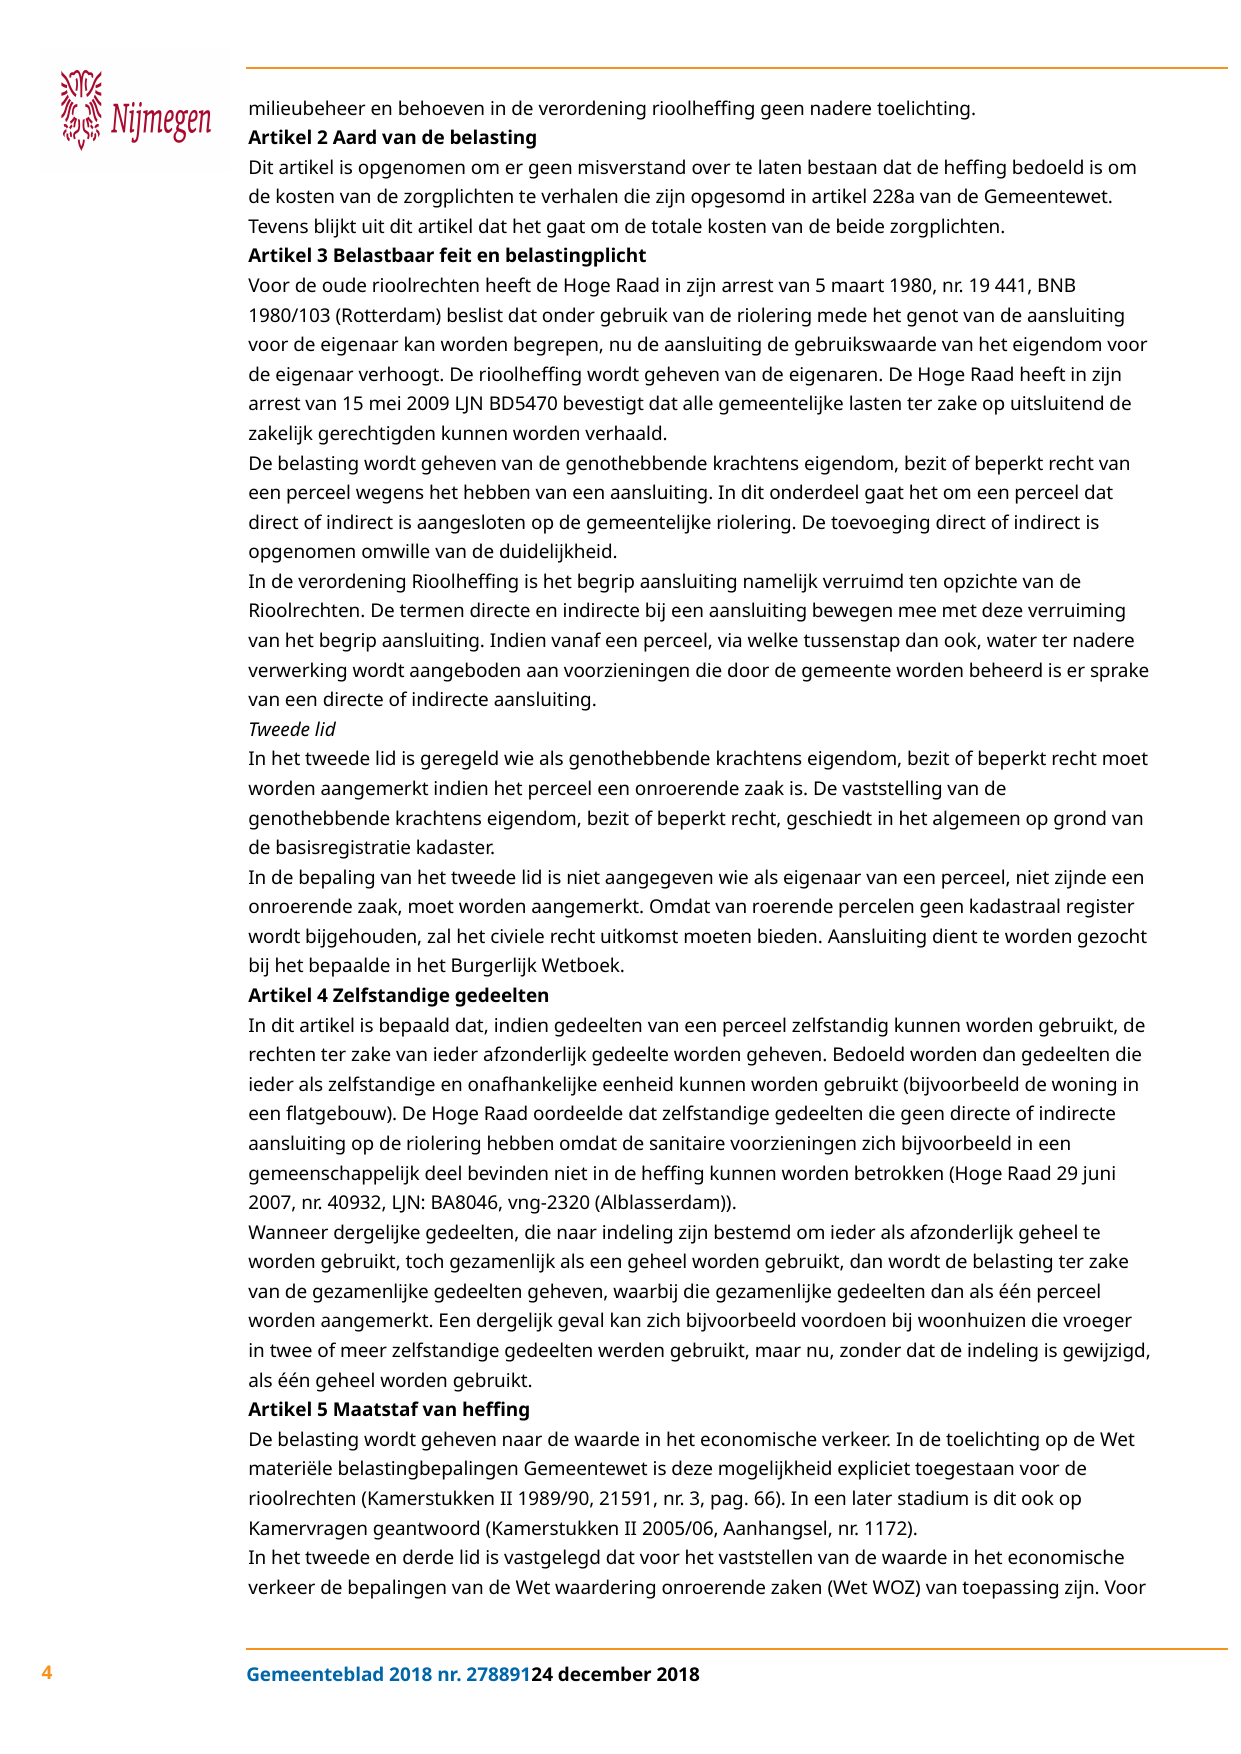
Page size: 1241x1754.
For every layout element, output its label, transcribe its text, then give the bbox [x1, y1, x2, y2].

text Artikel 3 Belastbaar feit en belastingplicht [248, 243, 1152, 268]
text Dit artikel is opgenomen om er geen misverstand over te laten bestaan dat de heffing bedoeld is om de kosten van de zorgplichten te verhalen die zijn opgesomd in artikel 228a van de Gemeentewet. Tevens blijkt uit dit artikel dat het gaat om de totale kosten van de beide zorgplichten. [248, 154, 1152, 239]
text In dit artikel is bepaald dat, indien gedeelten van een perceel zelfstandig kunnen worden gebruikt, de rechten ter zake van ieder afzonderlijk gedeelte worden geheven. Bedoeld worden dan gedeelten die ieder als zelfstandige en onafhankelijke eenheid kunnen worden gebruikt (bijvoorbeeld de woning in een flatgebouw). De Hoge Raad oordeelde dat zelfstandige gedeelten die geen directe of indirecte aansluiting op de riolering hebben omdat de sanitaire voorzieningen zich bijvoorbeeld in een gemeenschappelijk deel bevinden niet in de heffing kunnen worden betrokken (Hoge Raad 29 juni 2007, nr. 40932, LJN: BA8046, vng-2320 (Alblasserdam)). [248, 1012, 1152, 1215]
picture [41, 47, 231, 172]
text De belasting wordt geheven van de genothebbende krachtens eigendom, bezit of beperkt recht van een perceel wegens het hebben van een aansluiting. In dit onderdeel gaat het om een perceel dat direct of indirect is aangesloten op de gemeentelijke riolering. De toevoeging direct of indirect is opgenomen omwille van de duidelijkheid. [248, 450, 1152, 564]
text Wanneer dergelijke gedeelten, die naar indeling zijn bestemd om ieder als afzonderlijk geheel te worden gebruikt, toch gezamenlijk als een geheel worden gebruikt, dan wordt de belasting ter zake van de gezamenlijke gedeelten geheven, waarbij die gezamenlijke gedeelten dan als één perceel worden aangemerkt. Een dergelijk geval kan zich bijvoorbeeld voordoen bij woonhuizen die vroeger in twee of meer zelfstandige gedeelten werden gebruikt, maar nu, zonder dat de indeling is gewijzigd, als één geheel worden gebruikt. [248, 1219, 1152, 1393]
text In de bepaling van het tweede lid is niet aangegeven wie als eigenaar van een perceel, niet zijnde een onroerende zaak, moet worden aangemerkt. Omdat van roerende percelen geen kadastraal register wordt bijgehouden, zal het civiele recht uitkomst moeten bieden. Aansluiting dient te worden gezocht bij het bepaalde in het Burgerlijk Wetboek. [248, 864, 1152, 978]
text milieubeheer en behoeven in de verordening rioolheffing geen nadere toelichting. [248, 95, 1152, 121]
text Tweede lid [248, 716, 1152, 742]
text In het tweede en derde lid is vastgelegd dat voor het vaststellen van de waarde in het economische verkeer de bepalingen van de Wet waardering onroerende zaken (Wet WOZ) van toepassing zijn. Voor [248, 1544, 1152, 1600]
text In de verordening Rioolheffing is het begrip aansluiting namelijk verruimd ten opzichte van de Rioolrechten. De termen directe en indirecte bij een aansluiting bewegen mee met deze verruiming van het begrip aansluiting. Indien vanaf een perceel, via welke tussenstap dan ook, water ter nadere verwerking wordt aangeboden aan voorzieningen die door de gemeente worden beheerd is er sprake van een directe of indirecte aansluiting. [248, 568, 1152, 712]
text Artikel 2 Aard van de belasting [248, 124, 1152, 150]
text Voor de oude rioolrechten heeft de Hoge Raad in zijn arrest van 5 maart 1980, nr. 19 441, BNB 1980/103 (Rotterdam) beslist dat onder gebruik van de riolering mede het genot van de aansluiting voor de eigenaar kan worden begrepen, nu de aansluiting de gebruikswaarde van het eigendom voor de eigenaar verhoogt. De rioolheffing wordt geheven van de eigenaren. De Hoge Raad heeft in zijn arrest van 15 mei 2009 LJN BD5470 bevestigt dat alle gemeentelijke lasten ter zake op uitsluitend de zakelijk gerechtigden kunnen worden verhaald. [248, 272, 1152, 446]
text Artikel 5 Maatstaf van heffing [248, 1396, 1152, 1422]
text Artikel 4 Zelfstandige gedeelten [248, 982, 1152, 1008]
text In het tweede lid is geregeld wie als genothebbende krachtens eigendom, bezit of beperkt recht moet worden aangemerkt indien het perceel een onroerende zaak is. De vaststelling van de genothebbende krachtens eigendom, bezit of beperkt recht, geschiedt in het algemeen op grond van de basisregistratie kadaster. [248, 746, 1152, 860]
text De belasting wordt geheven naar de waarde in het economische verkeer. In de toelichting op de Wet materiële belastingbepalingen Gemeentewet is deze mogelijkheid expliciet toegestaan voor de rioolrechten (Kamerstukken II 1989/90, 21591, nr. 3, pag. 66). In een later stadium is dit ook op Kamervragen geantwoord (Kamerstukken II 2005/06, Aanhangsel, nr. 1172). [248, 1426, 1152, 1541]
